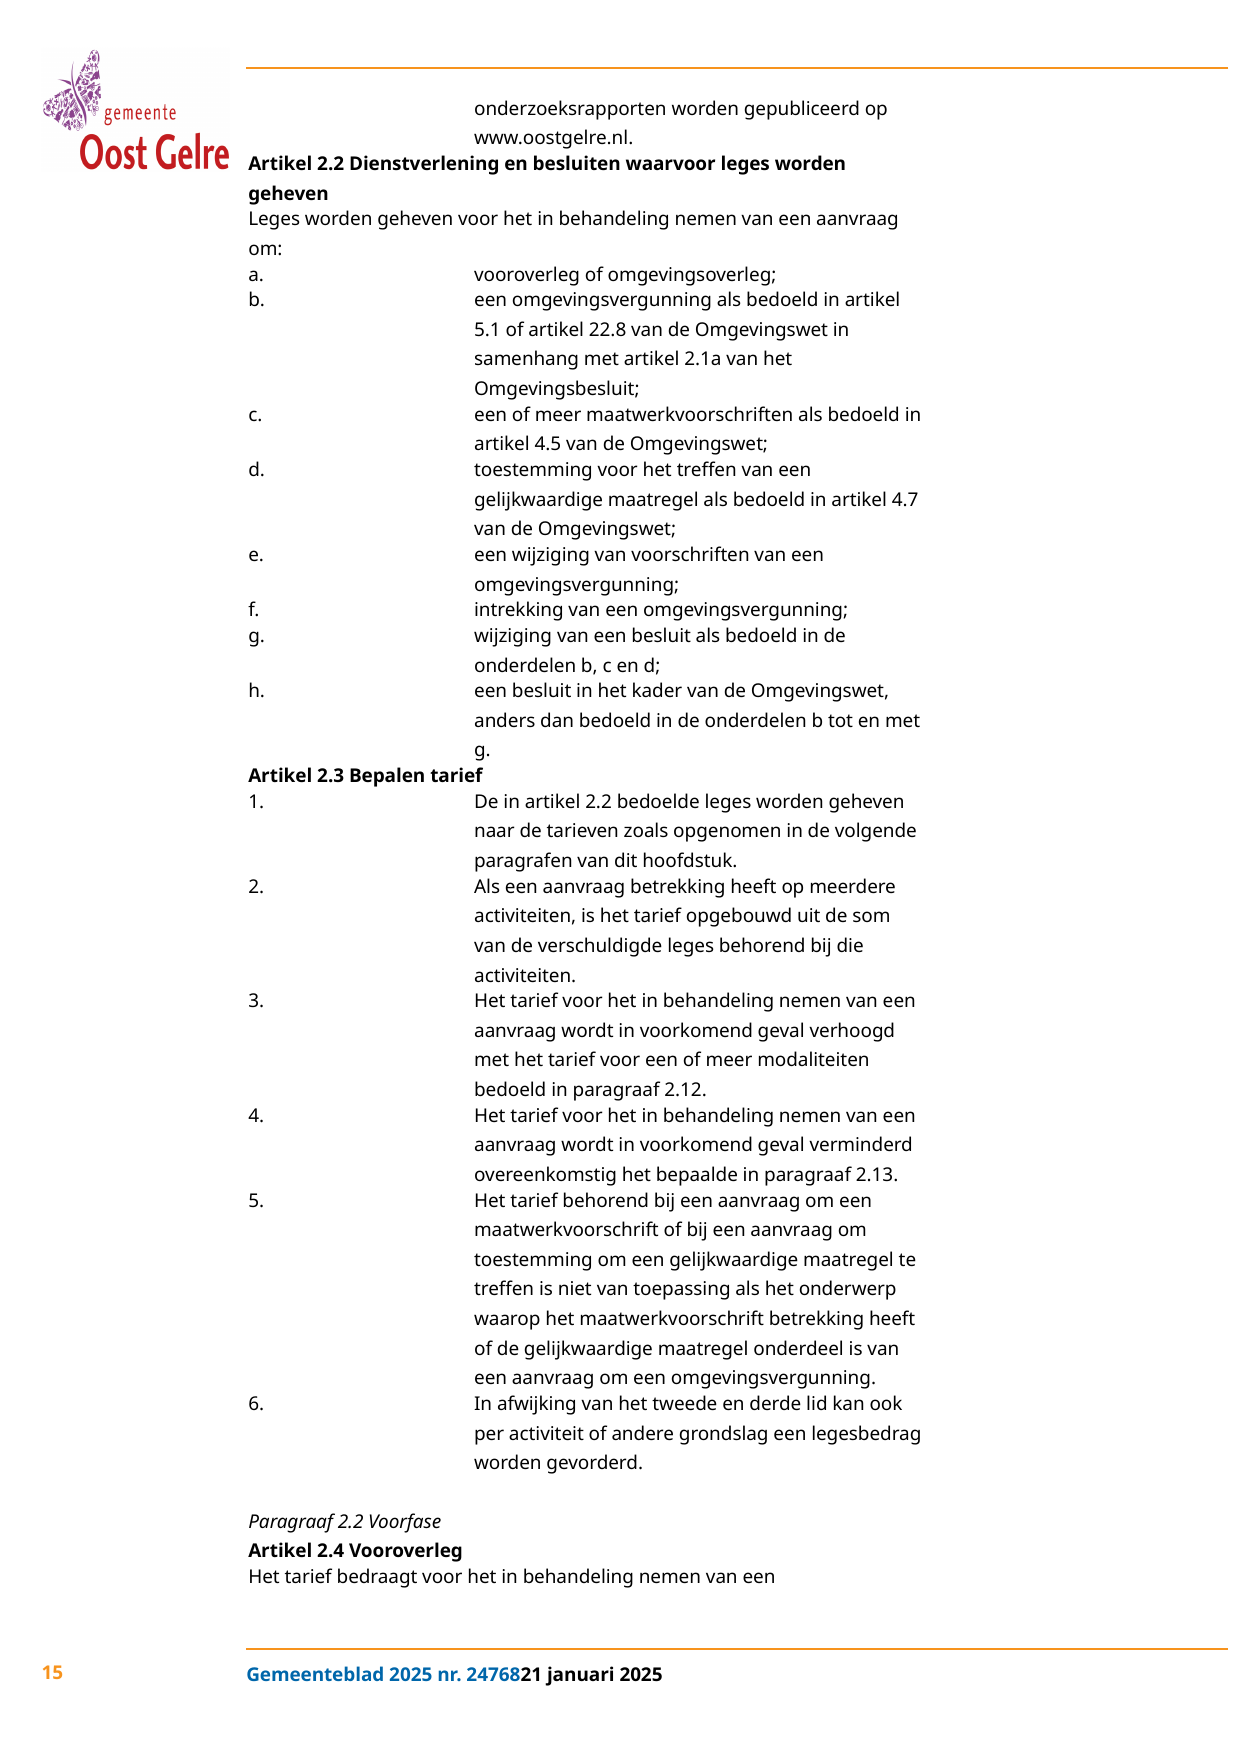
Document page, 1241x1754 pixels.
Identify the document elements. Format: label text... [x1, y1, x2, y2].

table_header [850, 1538, 1152, 1563]
table_cell h. [248, 678, 474, 762]
table_cell [926, 541, 1152, 596]
table_cell een omgevingsvergunning als bedoeld in artikel 5.1 of artikel 22.8 van de Omgevingswet in samenhang met artikel 2.1a van het Omgevingsbesluit; [474, 286, 926, 401]
table_cell [850, 1563, 1152, 1589]
table_cell g. [248, 622, 474, 677]
table_cell intrekking van een omgevingsvergunning; [474, 596, 926, 622]
table_cell d. [248, 456, 474, 541]
table_cell In afwijking van het tweede en derde lid kan ook per activiteit of andere grondslag een legesbedrag worden gevorderd. [474, 1390, 926, 1475]
table_cell [248, 95, 474, 150]
table_cell [926, 596, 1152, 622]
table_cell [926, 763, 1152, 788]
table_cell 3. [248, 988, 474, 1102]
table_cell Het tarief behorend bij een aanvraag om een maatwerkvoorschrift of bij een aanvraag om toestemming om een gelijkwaardige maatregel te treffen is niet van toepassing als het onderwerp waarop het maatwerkvoorschrift betrekking heeft of de gelijkwaardige maatregel onderdeel is van een aanvraag om een omgevingsvergunning. [474, 1187, 926, 1390]
table_cell Het tarief bedraagt voor het in behandeling nemen van een [248, 1563, 850, 1589]
table_cell [926, 622, 1152, 677]
table_cell een of meer maatwerkvoorschriften als bedoeld in artikel 4.5 van de Omgevingswet; [474, 401, 926, 456]
table_cell [926, 261, 1152, 286]
picture [41, 47, 231, 172]
table_cell 1. [248, 788, 474, 873]
table_cell De in artikel 2.2 bedoelde leges worden geheven naar de tarieven zoals opgenomen in de volgende paragrafen van dit hoofdstuk. [474, 788, 926, 873]
table_cell onderzoeksrapporten worden gepubliceerd op www.oostgelre.nl. [474, 95, 926, 150]
table_cell c. [248, 401, 474, 456]
table_cell e. [248, 541, 474, 596]
table_cell 5. [248, 1187, 474, 1390]
table_cell Het tarief voor het in behandeling nemen van een aanvraag wordt in voorkomend geval verhoogd met het tarief voor een of meer modaliteiten bedoeld in paragraaf 2.12. [474, 988, 926, 1102]
table_cell Als een aanvraag betrekking heeft op meerdere activiteiten, is het tarief opgebouwd uit de som van de verschuldigde leges behorend bij die activiteiten. [474, 873, 926, 987]
table_cell 4. [248, 1102, 474, 1187]
table_cell een wijziging van voorschriften van een omgevingsvergunning; [474, 541, 926, 596]
table_cell wijziging van een besluit als bedoeld in de onderdelen b, c en d; [474, 622, 926, 677]
table_cell 6. [248, 1390, 474, 1475]
table_cell toestemming voor het treffen van een gelijkwaardige maatregel als bedoeld in artikel 4.7 van de Omgevingswet; [474, 456, 926, 541]
table_header Artikel 2.4 Vooroverleg [248, 1538, 850, 1563]
table_cell a. [248, 261, 474, 286]
table_cell f. [248, 596, 474, 622]
table_cell [926, 1390, 1152, 1475]
table_cell Artikel 2.2 Dienstverlening en besluiten waarvoor leges worden geheven [248, 150, 926, 205]
table_cell [926, 150, 1152, 205]
table_cell [926, 678, 1152, 762]
table_cell [926, 401, 1152, 456]
table_cell [926, 1187, 1152, 1390]
table_cell b. [248, 286, 474, 401]
table_cell [926, 873, 1152, 987]
table_cell [926, 205, 1152, 261]
table_cell Leges worden geheven voor het in behandeling nemen van een aanvraag om: [248, 205, 926, 261]
table_cell een besluit in het kader van de Omgevingswet, anders dan bedoeld in de onderdelen b tot en met g. [474, 678, 926, 762]
table_cell vooroverleg of omgevingsoverleg; [474, 261, 926, 286]
table_cell [926, 988, 1152, 1102]
table_cell Het tarief voor het in behandeling nemen van een aanvraag wordt in voorkomend geval verminderd overeenkomstig het bepaalde in paragraaf 2.13. [474, 1102, 926, 1187]
text Paragraaf 2.2 Voorfase [248, 1508, 1152, 1533]
table_cell [926, 456, 1152, 541]
table_cell Artikel 2.3 Bepalen tarief [248, 763, 926, 788]
table_cell [926, 1102, 1152, 1187]
table_cell [926, 286, 1152, 401]
table_cell [926, 788, 1152, 873]
table_cell [926, 95, 1152, 150]
table_cell 2. [248, 873, 474, 987]
